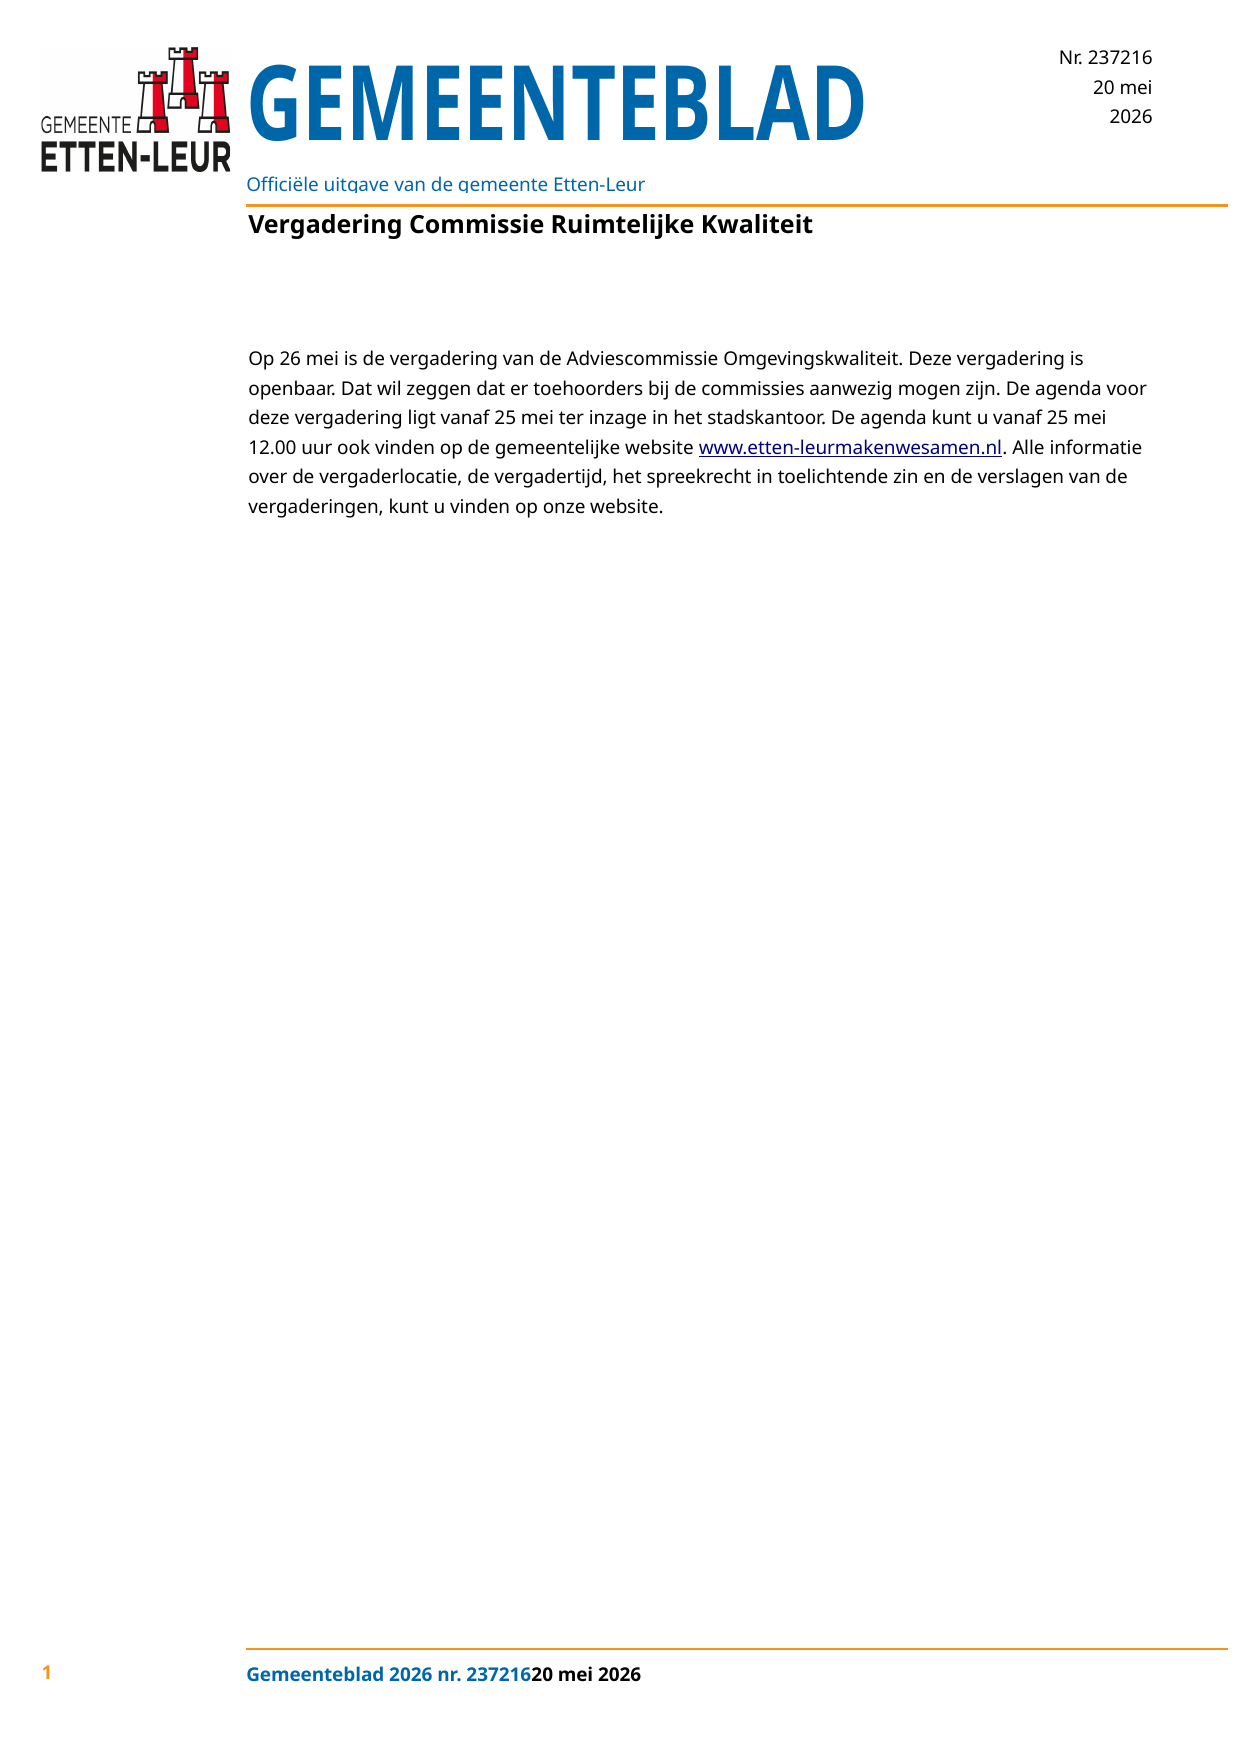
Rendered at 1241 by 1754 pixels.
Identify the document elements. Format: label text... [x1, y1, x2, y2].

picture [41, 47, 231, 172]
text Op 26 mei is de vergadering van de Adviescommissie Omgevingskwaliteit. Deze vergadering is openbaar. Dat wil zeggen dat er toehoorders bij de commissies aanwezig mogen zijn. De agenda voor deze vergadering ligt vanaf 25 mei ter inzage in het stadskantoor. De agenda kunt u vanaf 25 mei 12.00 uur ook vinden op de gemeentelijke website www.etten-leurmakenwesamen.nl. Alle informatie over de vergaderlocatie, de vergadertijd, het spreekrecht in toelichtende zin en de verslagen van de vergaderingen, kunt u vinden op onze website. [248, 345, 1152, 519]
text Vergadering Commissie Ruimtelijke Kwaliteit [248, 207, 1152, 241]
